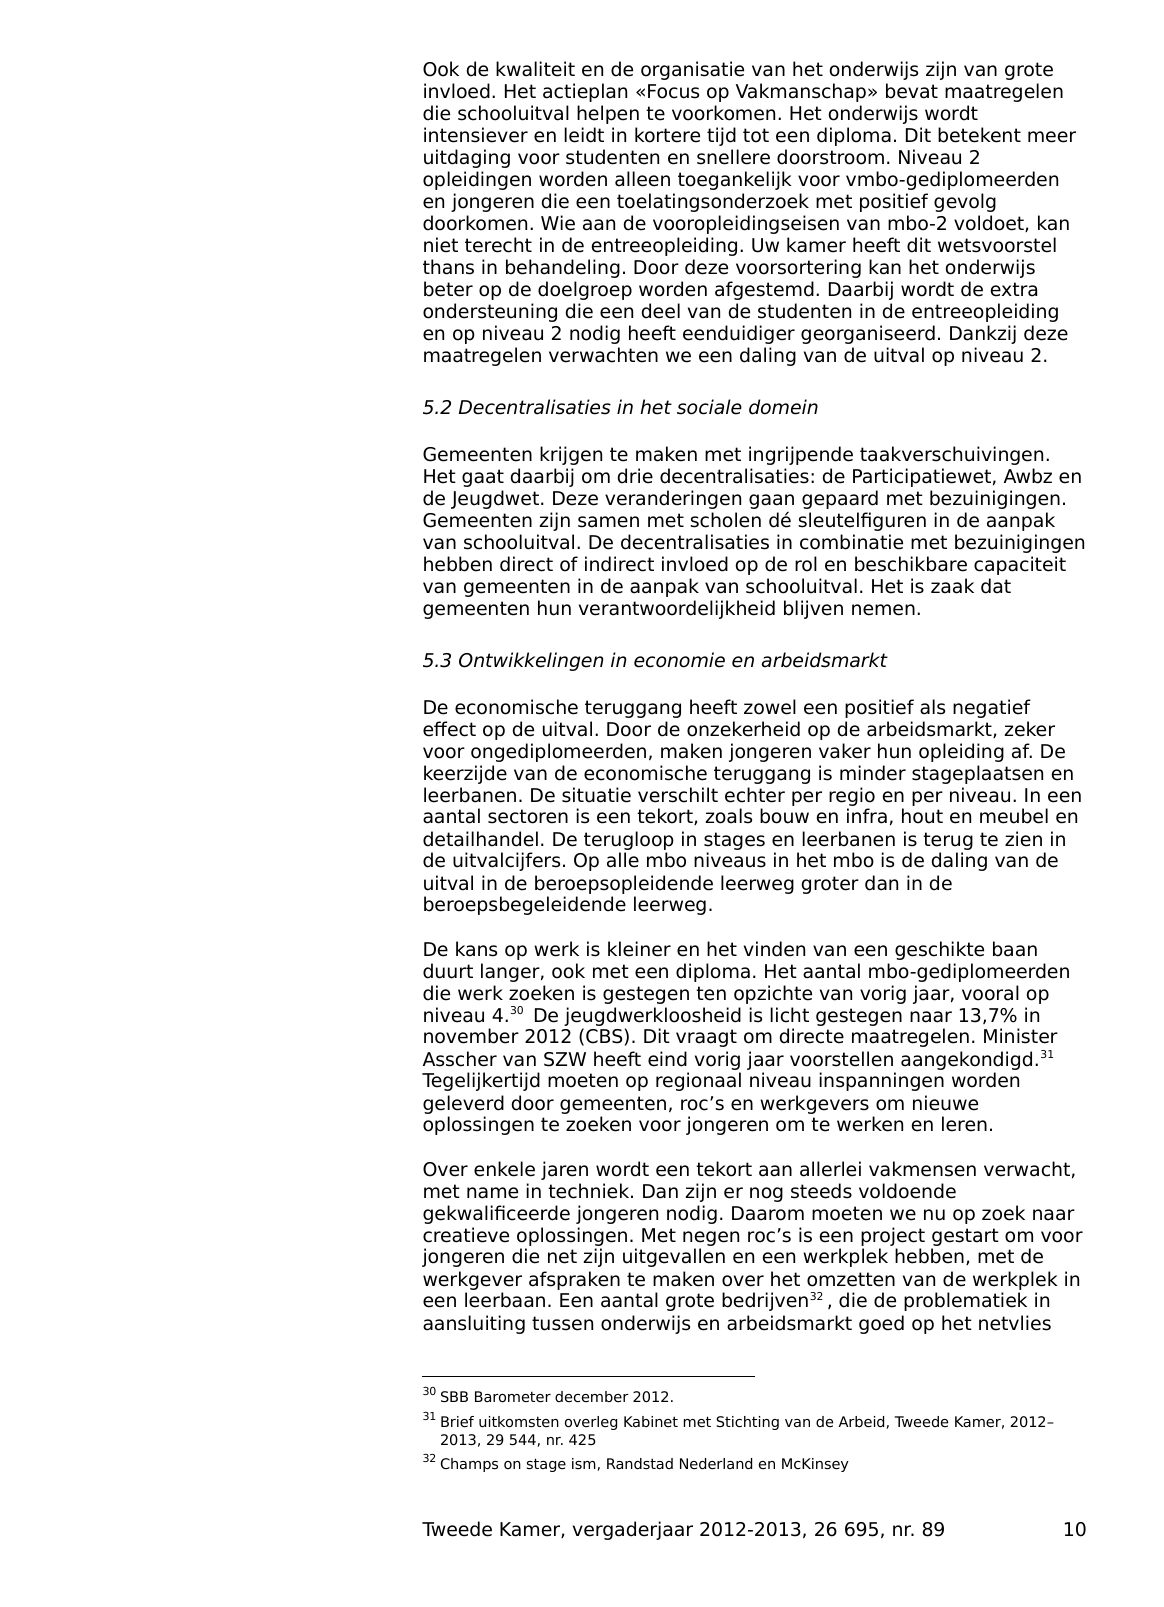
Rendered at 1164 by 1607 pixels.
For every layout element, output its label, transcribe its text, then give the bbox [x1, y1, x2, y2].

text Over enkele jaren wordt een tekort aan allerlei vakmensen verwacht, met name in techniek. Dan zijn er nog steeds voldoende gekwalificeerde jongeren nodig. Daarom moeten we nu op zoek naar creatieve oplossingen. Met negen roc’s is een project gestart om voor jongeren die net zijn uitgevallen en een werkplek hebben, met de werkgever afspraken te maken over het omzetten van de werkplek in een leerbaan. Een aantal grote bedrijven, die de problematiek in aansluiting tussen onderwijs en arbeidsmarkt goed op het netvlies [422, 1158, 1087, 1334]
text Brief uitkomsten overleg Kabinet met Stichting van de Arbeid, Tweede Kamer, 2012–2013, 29 544, nr. 425 [422, 1410, 1087, 1449]
text De economische teruggang heeft zowel een positief als negatief effect op de uitval. Door de onzekerheid op de arbeidsmarkt, zeker voor ongediplomeerden, maken jongeren vaker hun opleiding af. De keerzijde van de economische teruggang is minder stageplaatsen en leerbanen. De situatie verschilt echter per regio en per niveau. In een aantal sectoren is een tekort, zoals bouw en infra, hout en meubel en detailhandel. De terugloop in stages en leerbanen is terug te zien in de uitvalcijfers. Op alle mbo niveaus in het mbo is de daling van de uitval in de beroepsopleidende leerweg groter dan in de beroepsbegeleidende leerweg. [422, 697, 1087, 916]
subtitle 5.2 Decentralisaties in het sociale domein [422, 397, 1087, 419]
subtitle 5.3 Ontwikkelingen in economie en arbeidsmarkt [422, 649, 1087, 672]
text Ook de kwaliteit en de organisatie van het onderwijs zijn van grote invloed. Het actieplan «Focus op Vakmanschap» bevat maatregelen die schooluitval helpen te voorkomen. Het onderwijs wordt intensiever en leidt in kortere tijd tot een diploma. Dit betekent meer uitdaging voor studenten en snellere doorstroom. Niveau 2 opleidingen worden alleen toegankelijk voor vmbo-gediplomeerden en jongeren die een toelatingsonderzoek met positief gevolg doorkomen. Wie aan de vooropleidingseisen van mbo-2 voldoet, kan niet terecht in de entreeopleiding. Uw kamer heeft dit wetsvoorstel thans in behandeling. Door deze voorsortering kan het onderwijs beter op de doelgroep worden afgestemd. Daarbij wordt de extra ondersteuning die een deel van de studenten in de entreeopleiding en op niveau 2 nodig heeft eenduidiger georganiseerd. Dankzij deze maatregelen verwachten we een daling van de uitval op niveau 2. [422, 59, 1087, 367]
text De kans op werk is kleiner en het vinden van een geschikte baan duurt langer, ook met een diploma. Het aantal mbo-gediplomeerden die werk zoeken is gestegen ten opzichte van vorig jaar, vooral op niveau 4. De jeugdwerkloosheid is licht gestegen naar 13,7% in november 2012 (CBS). Dit vraagt om directe maatregelen. Minister Asscher van SZW heeft eind vorig jaar voorstellen aangekondigd. Tegelijkertijd moeten op regionaal niveau inspanningen worden geleverd door gemeenten, roc’s en werkgevers om nieuwe oplossingen te zoeken voor jongeren om te werken en leren. [422, 938, 1087, 1136]
text Champs on stage ism, Randstad Nederland en McKinsey [422, 1452, 1087, 1474]
text SBB Barometer december 2012. [422, 1385, 1087, 1407]
text Gemeenten krijgen te maken met ingrijpende taakverschuivingen. Het gaat daarbij om drie decentralisaties: de Participatiewet, Awbz en de Jeugdwet. Deze veranderingen gaan gepaard met bezuinigingen. Gemeenten zijn samen met scholen dé sleutelfiguren in de aanpak van schooluitval. De decentralisaties in combinatie met bezuinigingen hebben direct of indirect invloed op de rol en beschikbare capaciteit van gemeenten in de aanpak van schooluitval. Het is zaak dat gemeenten hun verantwoordelijkheid blijven nemen. [422, 444, 1087, 619]
